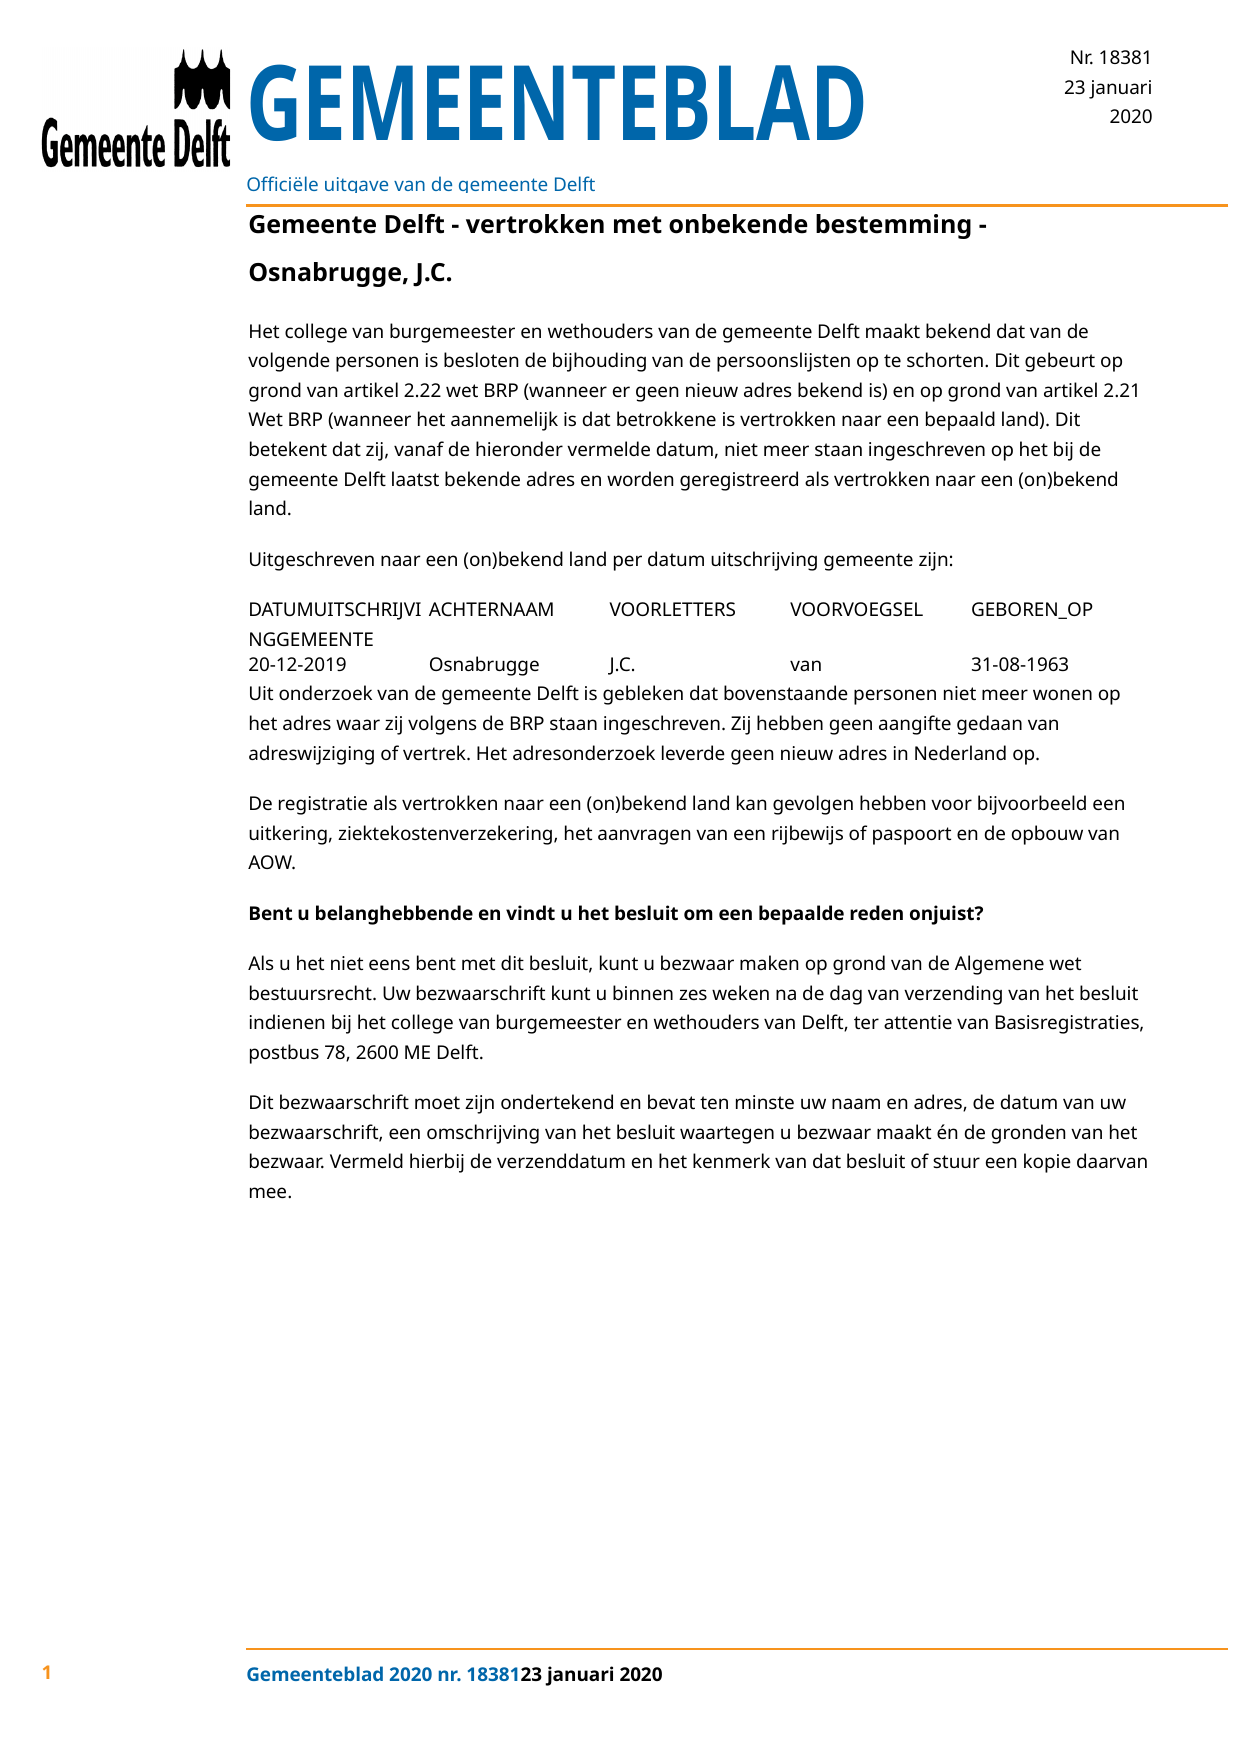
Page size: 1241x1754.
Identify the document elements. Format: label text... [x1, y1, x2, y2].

table_header ACHTERNAAM [429, 596, 609, 652]
table_cell van [790, 652, 971, 677]
table_header VOORLETTERS [609, 596, 790, 652]
table_cell 31-08-1963 [971, 652, 1152, 677]
text Dit bezwaarschrift moet zijn ondertekend en bevat ten minste uw naam en adres, de datum van uw bezwaarschrift, een omschrijving van het besluit waartegen u bezwaar maakt én de gronden van het bezwaar. Vermeld hierbij de verzenddatum en het kenmerk van dat besluit of stuur een kopie daarvan mee. [248, 1089, 1152, 1204]
table_header VOORVOEGSEL [790, 596, 971, 652]
text Het college van burgemeester en wethouders van de gemeente Delft maakt bekend dat van de volgende personen is besloten de bijhouding van de persoonslijsten op te schorten. Dit gebeurt op grond van artikel 2.22 wet BRP (wanneer er geen nieuw adres bekend is) en op grond van artikel 2.21 Wet BRP (wanneer het aannemelijk is dat betrokkene is vertrokken naar een bepaald land). Dit betekent dat zij, vanaf de hieronder vermelde datum, niet meer staan ingeschreven op het bij de gemeente Delft laatst bekende adres en worden geregistreerd als vertrokken naar een (on)bekend land. [248, 318, 1152, 521]
text De registratie als vertrokken naar een (on)bekend land kan gevolgen hebben voor bijvoorbeeld een uitkering, ziektekostenverzekering, het aanvragen van een rijbewijs of paspoort en de opbouw van AOW. [248, 790, 1152, 875]
table_header GEBOREN_OP [971, 596, 1152, 652]
text Uitgeschreven naar een (on)bekend land per datum uitschrijving gemeente zijn: [248, 546, 1152, 572]
table_cell J.C. [609, 652, 790, 677]
table_header DATUMUITSCHRIJVINGGEMEENTE [248, 596, 429, 652]
table_cell 20-12-2019 [248, 652, 429, 677]
table_cell Osnabrugge [429, 652, 609, 677]
text Uit onderzoek van de gemeente Delft is gebleken dat bovenstaande personen niet meer wonen op het adres waar zij volgens de BRP staan ingeschreven. Zij hebben geen aangifte gedaan van adreswijziging of vertrek. Het adresonderzoek leverde geen nieuw adres in Nederland op. [248, 681, 1152, 766]
text Gemeente Delft - vertrokken met onbekende bestemming - Osnabrugge, J.C. [248, 207, 1152, 288]
text Als u het niet eens bent met dit besluit, kunt u bezwaar maken op grond van de Algemene wet bestuursrecht. Uw bezwaarschrift kunt u binnen zes weken na de dag van verzending van het besluit indienen bij het college van burgemeester en wethouders van Delft, ter attentie van Basisregistraties, postbus 78, 2600 ME Delft. [248, 950, 1152, 1065]
picture [41, 47, 231, 172]
text Bent u belanghebbende en vindt u het besluit om een bepaalde reden onjuist? [248, 900, 1152, 926]
